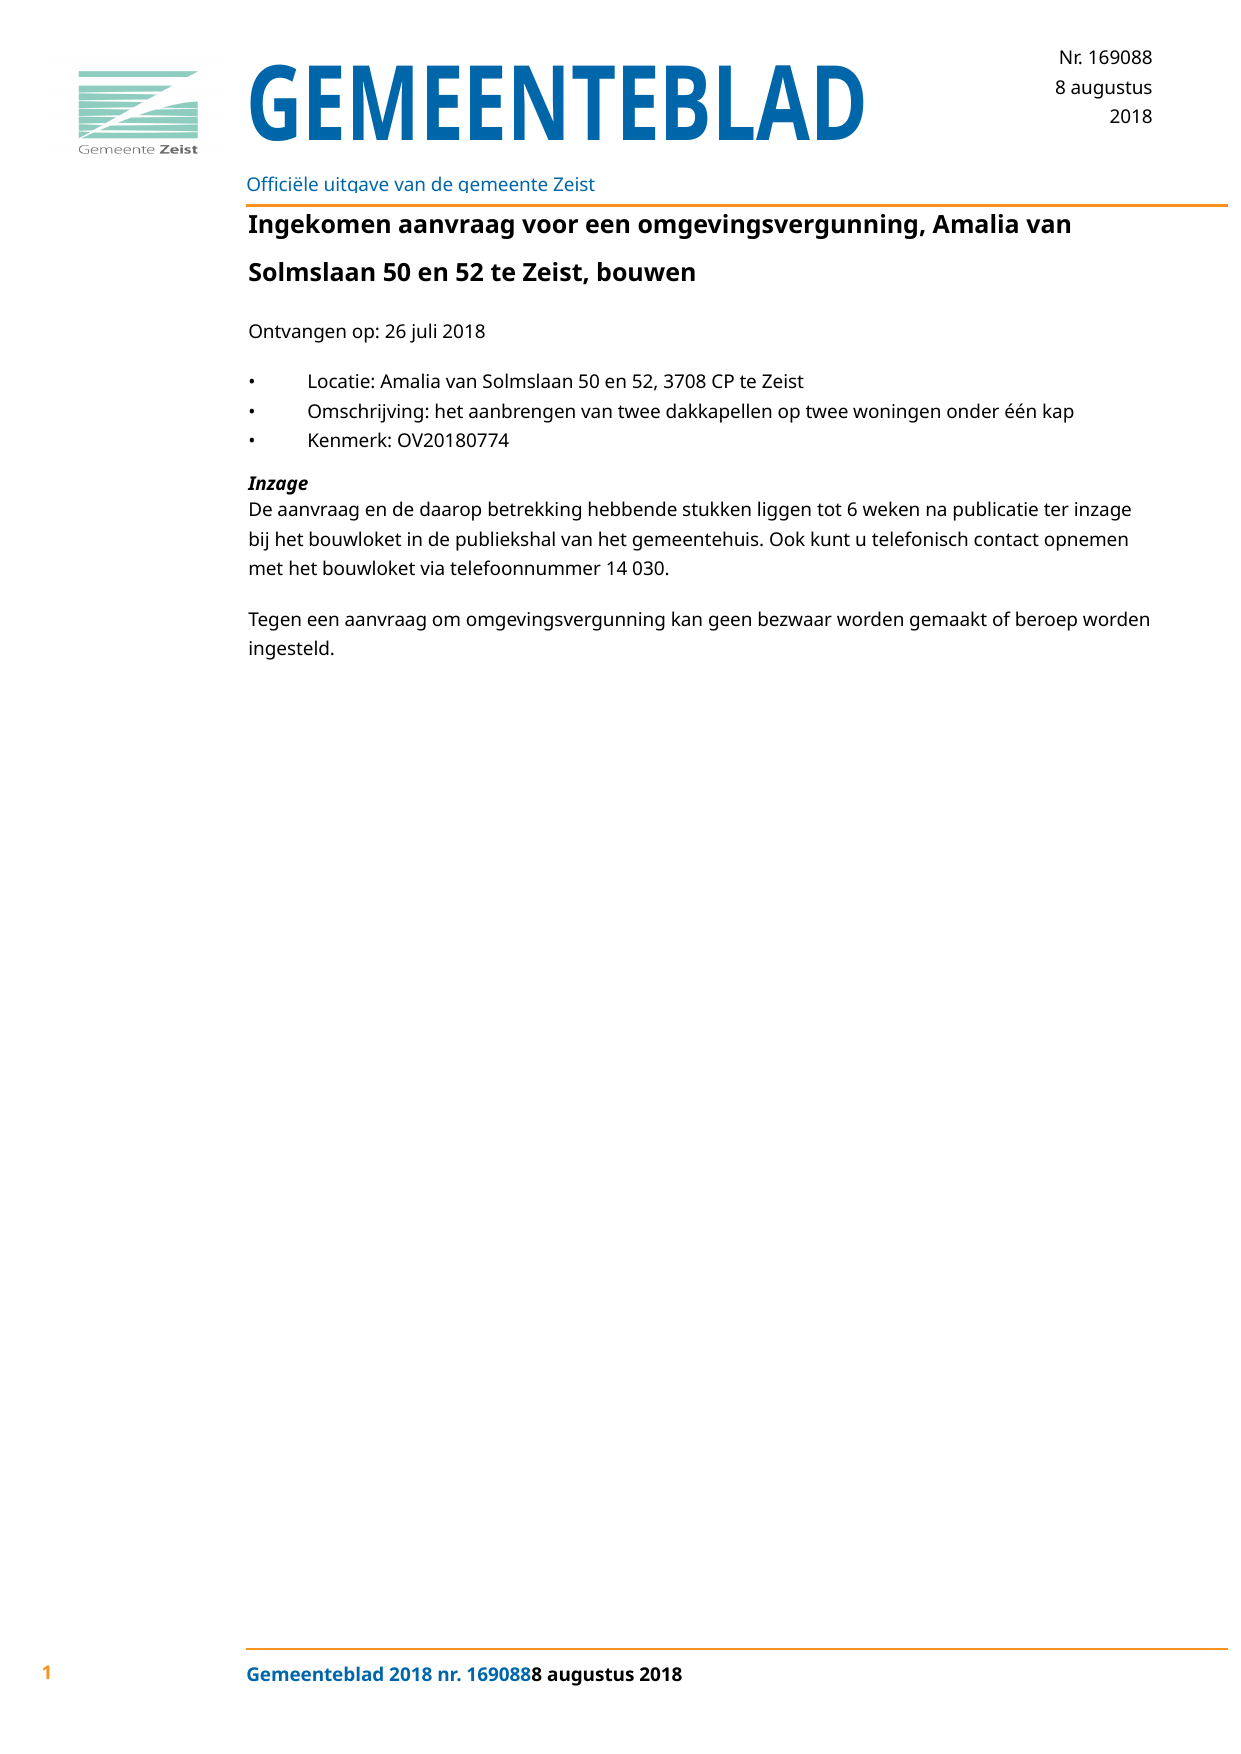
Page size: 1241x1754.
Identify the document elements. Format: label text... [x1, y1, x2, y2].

text De aanvraag en de daarop betrekking hebbende stukken liggen tot 6 weken na publicatie ter inzage bij het bouwloket in de publiekshal van het gemeentehuis. Ook kunt u telefonisch contact opnemen met het bouwloket via telefoonnummer 14 030. [248, 496, 1152, 581]
list Locatie: Amalia van Solmslaan 50 en 52, 3708 CP te Zeist [248, 368, 1152, 394]
text Ingekomen aanvraag voor een omgevingsvergunning, Amalia van Solmslaan 50 en 52 te Zeist, bouwen [248, 207, 1152, 288]
text Ontvangen op: 26 juli 2018 [248, 318, 1152, 344]
text Tegen een aanvraag om omgevingsvergunning kan geen bezwaar worden gemaakt of beroep worden ingesteld. [248, 606, 1152, 661]
picture [41, 47, 231, 172]
text Inzage [248, 471, 1152, 496]
list Omschrijving: het aanbrengen van twee dakkapellen op twee woningen onder één kap [248, 398, 1152, 424]
list Kenmerk: OV20180774 [248, 427, 1152, 453]
